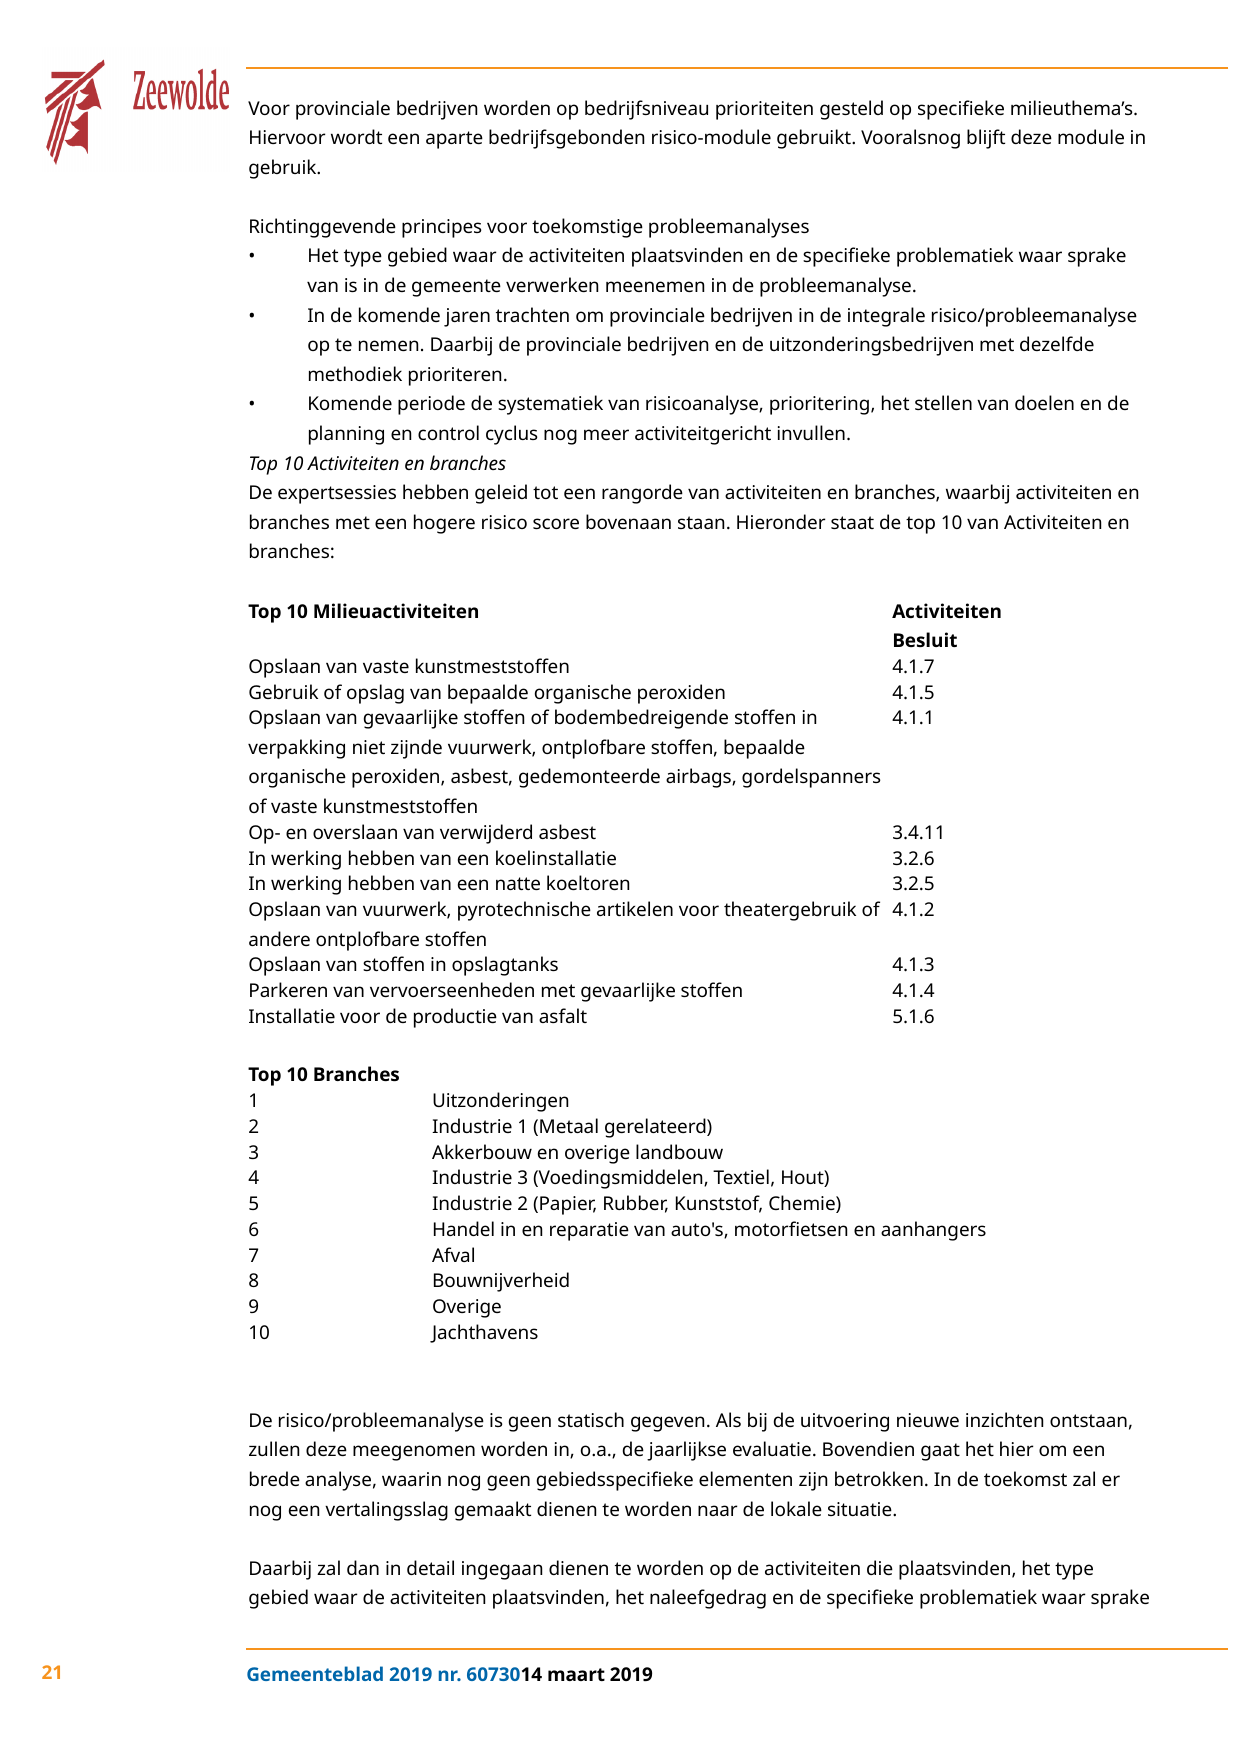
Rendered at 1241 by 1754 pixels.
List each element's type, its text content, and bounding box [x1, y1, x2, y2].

table_cell 4.1.5 [892, 679, 1152, 704]
table_cell 4 [248, 1165, 432, 1190]
table_cell 3.2.5 [892, 871, 1152, 896]
table_cell Industrie 1 (Metaal gerelateerd) [432, 1113, 1152, 1139]
table_header Activiteiten Besluit [892, 598, 1152, 653]
table_cell Industrie 2 (Papier, Rubber, Kunststof, Chemie) [432, 1190, 1152, 1216]
text Voor provinciale bedrijven worden op bedrijfsniveau prioriteiten gesteld op specifieke milieuthema’s. Hiervoor wordt een aparte bedrijfsgebonden risico-module gebruikt. Vooralsnog blijft deze module in gebruik. [248, 95, 1152, 180]
table_cell 7 [248, 1242, 432, 1267]
table_cell 3.2.6 [892, 845, 1152, 871]
table_cell Opslaan van stoffen in opslagtanks [248, 952, 892, 977]
table_cell Op- en overslaan van verwijderd asbest [248, 819, 892, 845]
picture [41, 47, 231, 172]
table_cell Installatie voor de productie van asfalt [248, 1003, 892, 1029]
table_cell 8 [248, 1268, 432, 1293]
table_cell 1 [248, 1088, 432, 1113]
table_header Top 10 Milieuactiviteiten [248, 598, 892, 653]
table_cell 4.1.2 [892, 896, 1152, 952]
table_cell 4.1.3 [892, 952, 1152, 977]
text De expertsessies hebben geleid tot een rangorde van activiteiten en branches, waarbij activiteiten en branches met een hogere risico score bovenaan staan. Hieronder staat de top 10 van Activiteiten en branches: [248, 479, 1152, 564]
text Richtinggevende principes voor toekomstige probleemanalyses [248, 213, 1152, 239]
table_cell 4.1.4 [892, 977, 1152, 1003]
table_cell 6 [248, 1216, 432, 1242]
table_cell Uitzonderingen [432, 1088, 1152, 1113]
table_cell Akkerbouw en overige landbouw [432, 1139, 1152, 1164]
list Het type gebied waar de activiteiten plaatsvinden en de specifieke problematiek waar sprake van is in de gemeente verwerken meenemen in de probleemanalyse. [248, 243, 1152, 298]
table_cell In werking hebben van een natte koeltoren [248, 871, 892, 896]
table_cell Bouwnijverheid [432, 1268, 1152, 1293]
table_cell Afval [432, 1242, 1152, 1267]
table_cell 4.1.7 [892, 653, 1152, 679]
table_cell 5.1.6 [892, 1003, 1152, 1029]
table_cell Handel in en reparatie van auto's, motorfietsen en aanhangers [432, 1216, 1152, 1242]
table_cell Opslaan van gevaarlijke stoffen of bodembedreigende stoffen in verpakking niet zijnde vuurwerk, ontplofbare stoffen, bepaalde organische peroxiden, asbest, gedemonteerde airbags, gordelspanners of vaste kunstmeststoffen [248, 705, 892, 819]
table_cell 3 [248, 1139, 432, 1164]
list In de komende jaren trachten om provinciale bedrijven in de integrale risico/probleemanalyse op te nemen. Daarbij de provinciale bedrijven en de uitzonderingsbedrijven met dezelfde methodiek prioriteren. [248, 302, 1152, 387]
text Top 10 Activiteiten en branches [248, 450, 1152, 476]
table_cell Industrie 3 (Voedingsmiddelen, Textiel, Hout) [432, 1165, 1152, 1190]
text De risico/probleemanalyse is geen statisch gegeven. Als bij de uitvoering nieuwe inzichten ontstaan, zullen deze meegenomen worden in, o.a., de jaarlijkse evaluatie. Bovendien gaat het hier om een brede analyse, waarin nog geen gebiedsspecifieke elementen zijn betrokken. In de toekomst zal er nog een vertalingsslag gemaakt dienen te worden naar de lokale situatie. [248, 1407, 1152, 1522]
table_cell 10 [248, 1319, 432, 1345]
table_cell 9 [248, 1293, 432, 1319]
list Komende periode de systematiek van risicoanalyse, prioritering, het stellen van doelen en de planning en control cyclus nog meer activiteitgericht invullen. [248, 391, 1152, 446]
table_cell Overige [432, 1293, 1152, 1319]
table_cell Jachthavens [432, 1319, 1152, 1345]
table_cell 4.1.1 [892, 705, 1152, 819]
table_header Top 10 Branches [248, 1062, 1152, 1087]
table_cell 5 [248, 1190, 432, 1216]
table_cell Opslaan van vuurwerk, pyrotechnische artikelen voor theatergebruik of andere ontplofbare stoffen [248, 896, 892, 952]
table_cell 2 [248, 1113, 432, 1139]
table_cell 3.4.11 [892, 819, 1152, 845]
table_cell In werking hebben van een koelinstallatie [248, 845, 892, 871]
table_cell Gebruik of opslag van bepaalde organische peroxiden [248, 679, 892, 704]
table_cell Parkeren van vervoerseenheden met gevaarlijke stoffen [248, 977, 892, 1003]
table_cell Opslaan van vaste kunstmeststoffen [248, 653, 892, 679]
text Daarbij zal dan in detail ingegaan dienen te worden op de activiteiten die plaatsvinden, het type gebied waar de activiteiten plaatsvinden, het naleefgedrag en de specifieke problematiek waar sprake [248, 1555, 1152, 1610]
